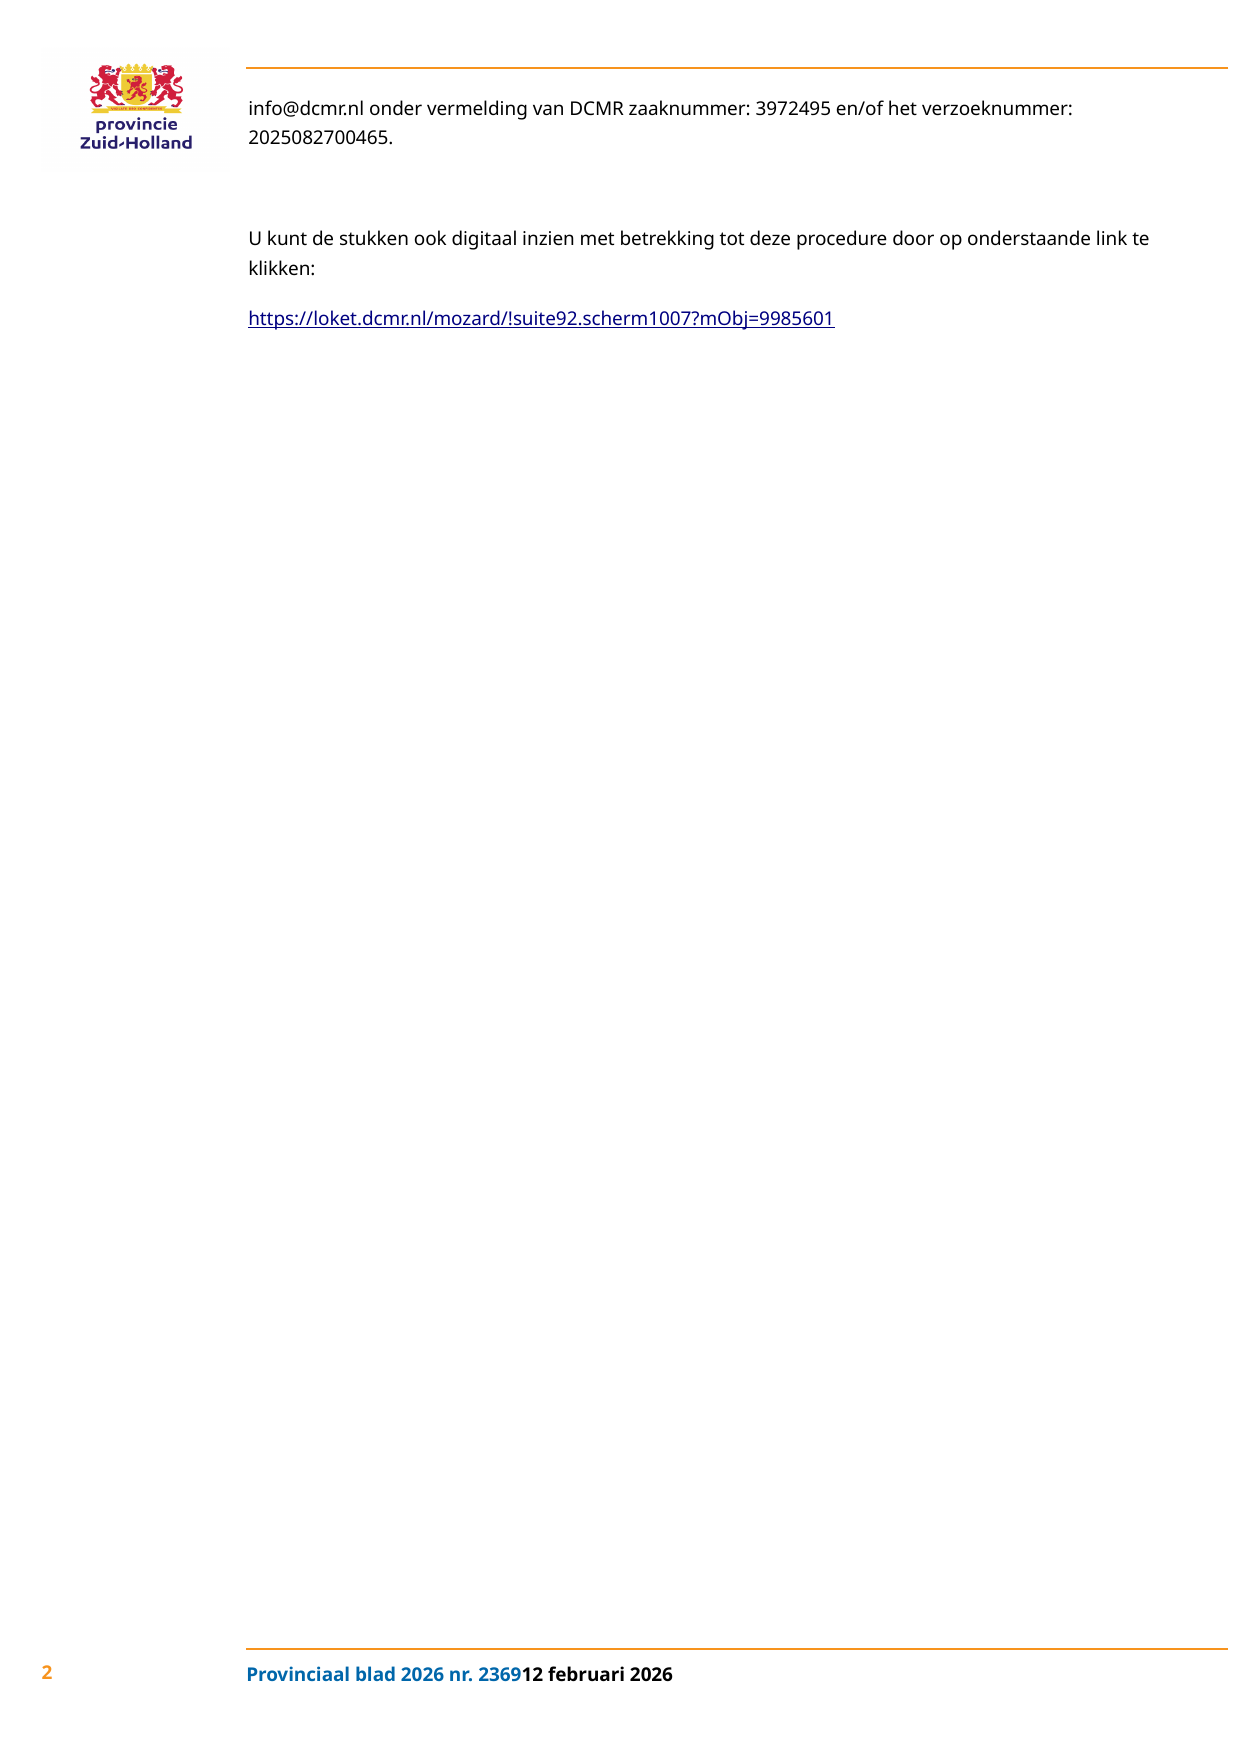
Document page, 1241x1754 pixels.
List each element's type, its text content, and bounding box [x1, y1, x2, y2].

text https://loket.dcmr.nl/mozard/!suite92.scherm1007?mObj=9985601 [248, 305, 1152, 331]
text U kunt de stukken ook digitaal inzien met betrekking tot deze procedure door op onderstaande link te klikken: [248, 225, 1152, 281]
text info@dcmr.nl onder vermelding van DCMR zaaknummer: 3972495 en/of het verzoeknummer: 2025082700465. [248, 95, 1152, 150]
picture [41, 47, 231, 172]
